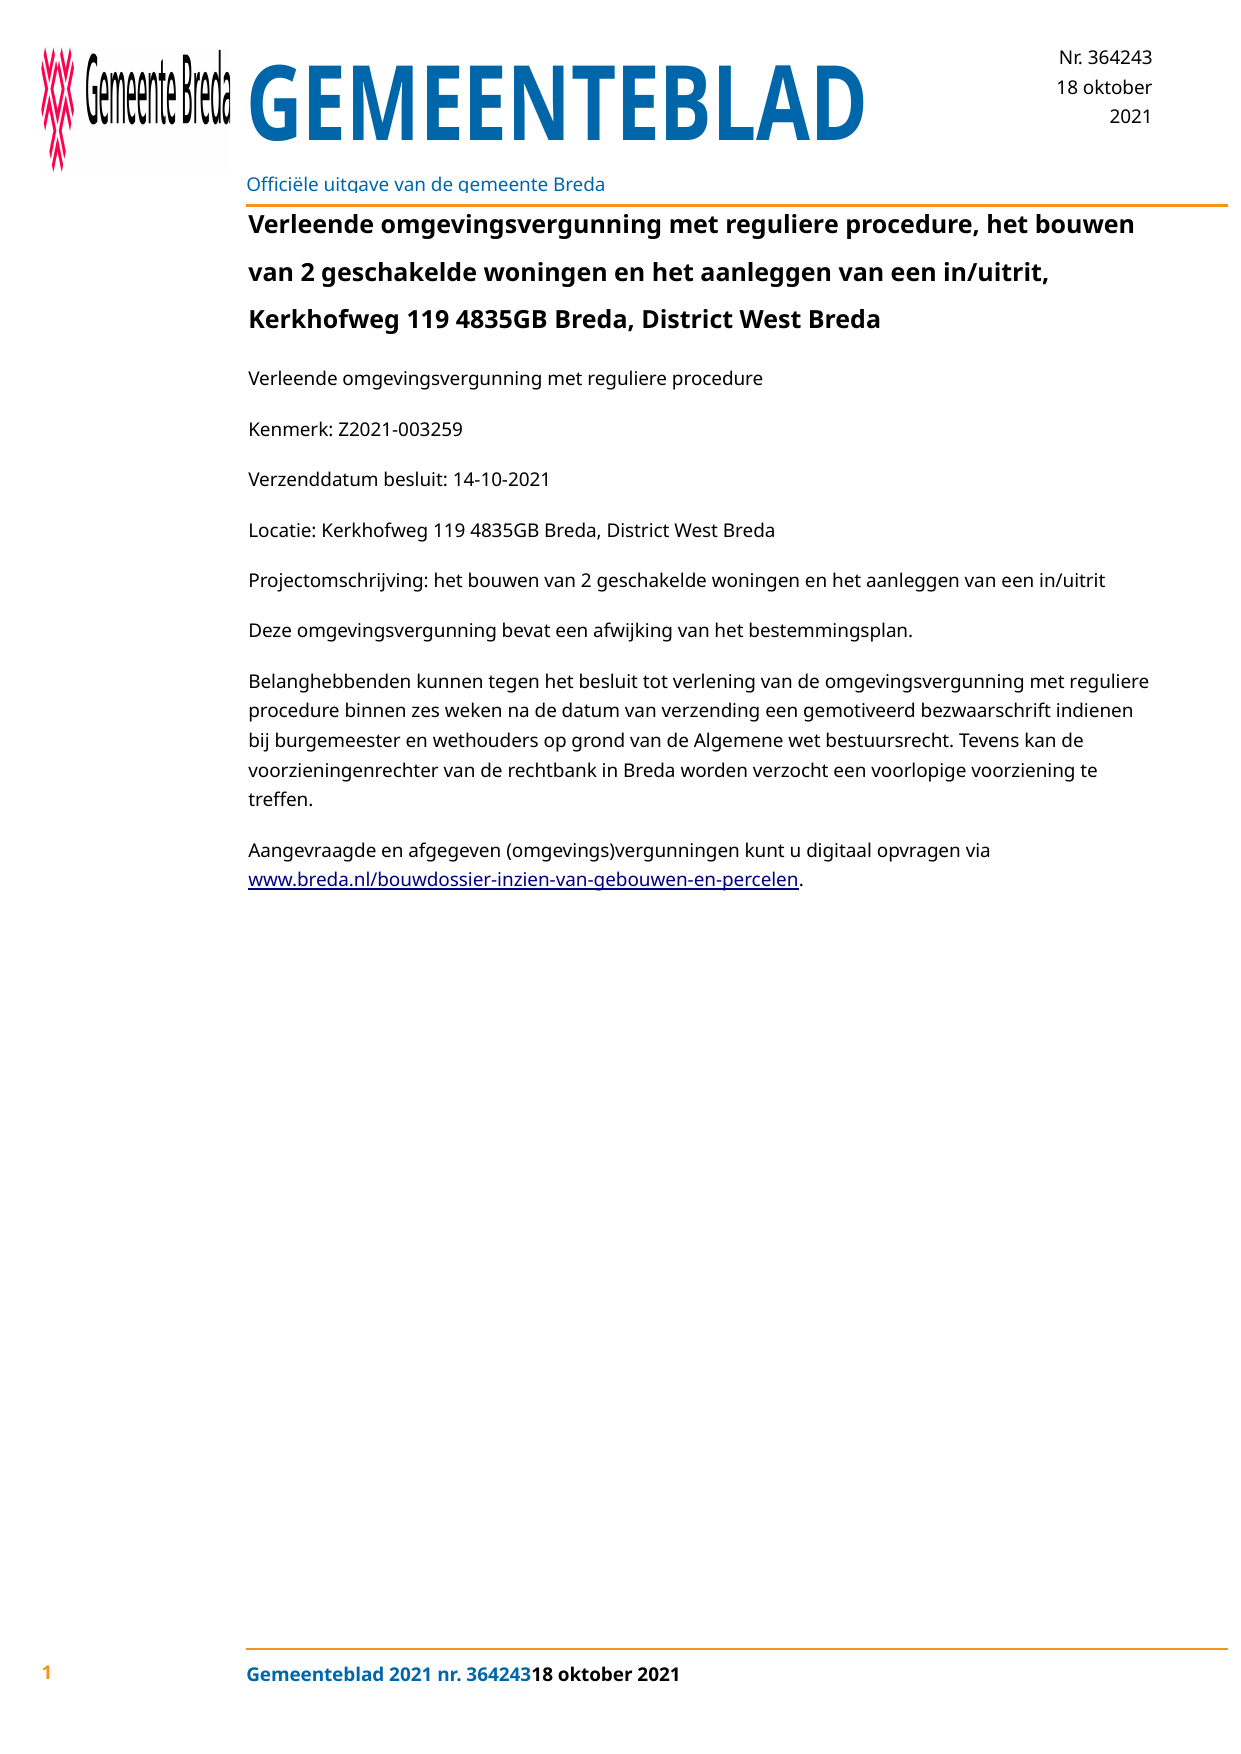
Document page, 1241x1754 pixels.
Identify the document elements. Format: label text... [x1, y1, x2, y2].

text Projectomschrijving: het bouwen van 2 geschakelde woningen en het aanleggen van een in/uitrit [248, 567, 1152, 593]
text Belanghebbenden kunnen tegen het besluit tot verlening van de omgevingsvergunning met reguliere procedure binnen zes weken na de datum van verzending een gemotiveerd bezwaarschrift indienen bij burgemeester en wethouders op grond van de Algemene wet bestuursrecht. Tevens kan de voorzieningenrechter van de rechtbank in Breda worden verzocht een voorlopige voorziening te treffen. [248, 668, 1152, 812]
text Locatie: Kerkhofweg 119 4835GB Breda, District West Breda [248, 517, 1152, 542]
text Aangevraagde en afgegeven (omgevings)vergunningen kunt u digitaal opvragen via www.breda.nl/bouwdossier-inzien-van-gebouwen-en-percelen. [248, 837, 1152, 892]
text Verleende omgevingsvergunning met reguliere procedure, het bouwen van 2 geschakelde woningen en het aanleggen van een in/uitrit, Kerkhofweg 119 4835GB Breda, District West Breda [248, 207, 1152, 336]
text Kenmerk: Z2021-003259 [248, 416, 1152, 442]
text Deze omgevingsvergunning bevat een afwijking van het bestemmingsplan. [248, 618, 1152, 643]
text Verleende omgevingsvergunning met reguliere procedure [248, 366, 1152, 391]
text Verzenddatum besluit: 14-10-2021 [248, 466, 1152, 492]
picture [41, 47, 231, 172]
